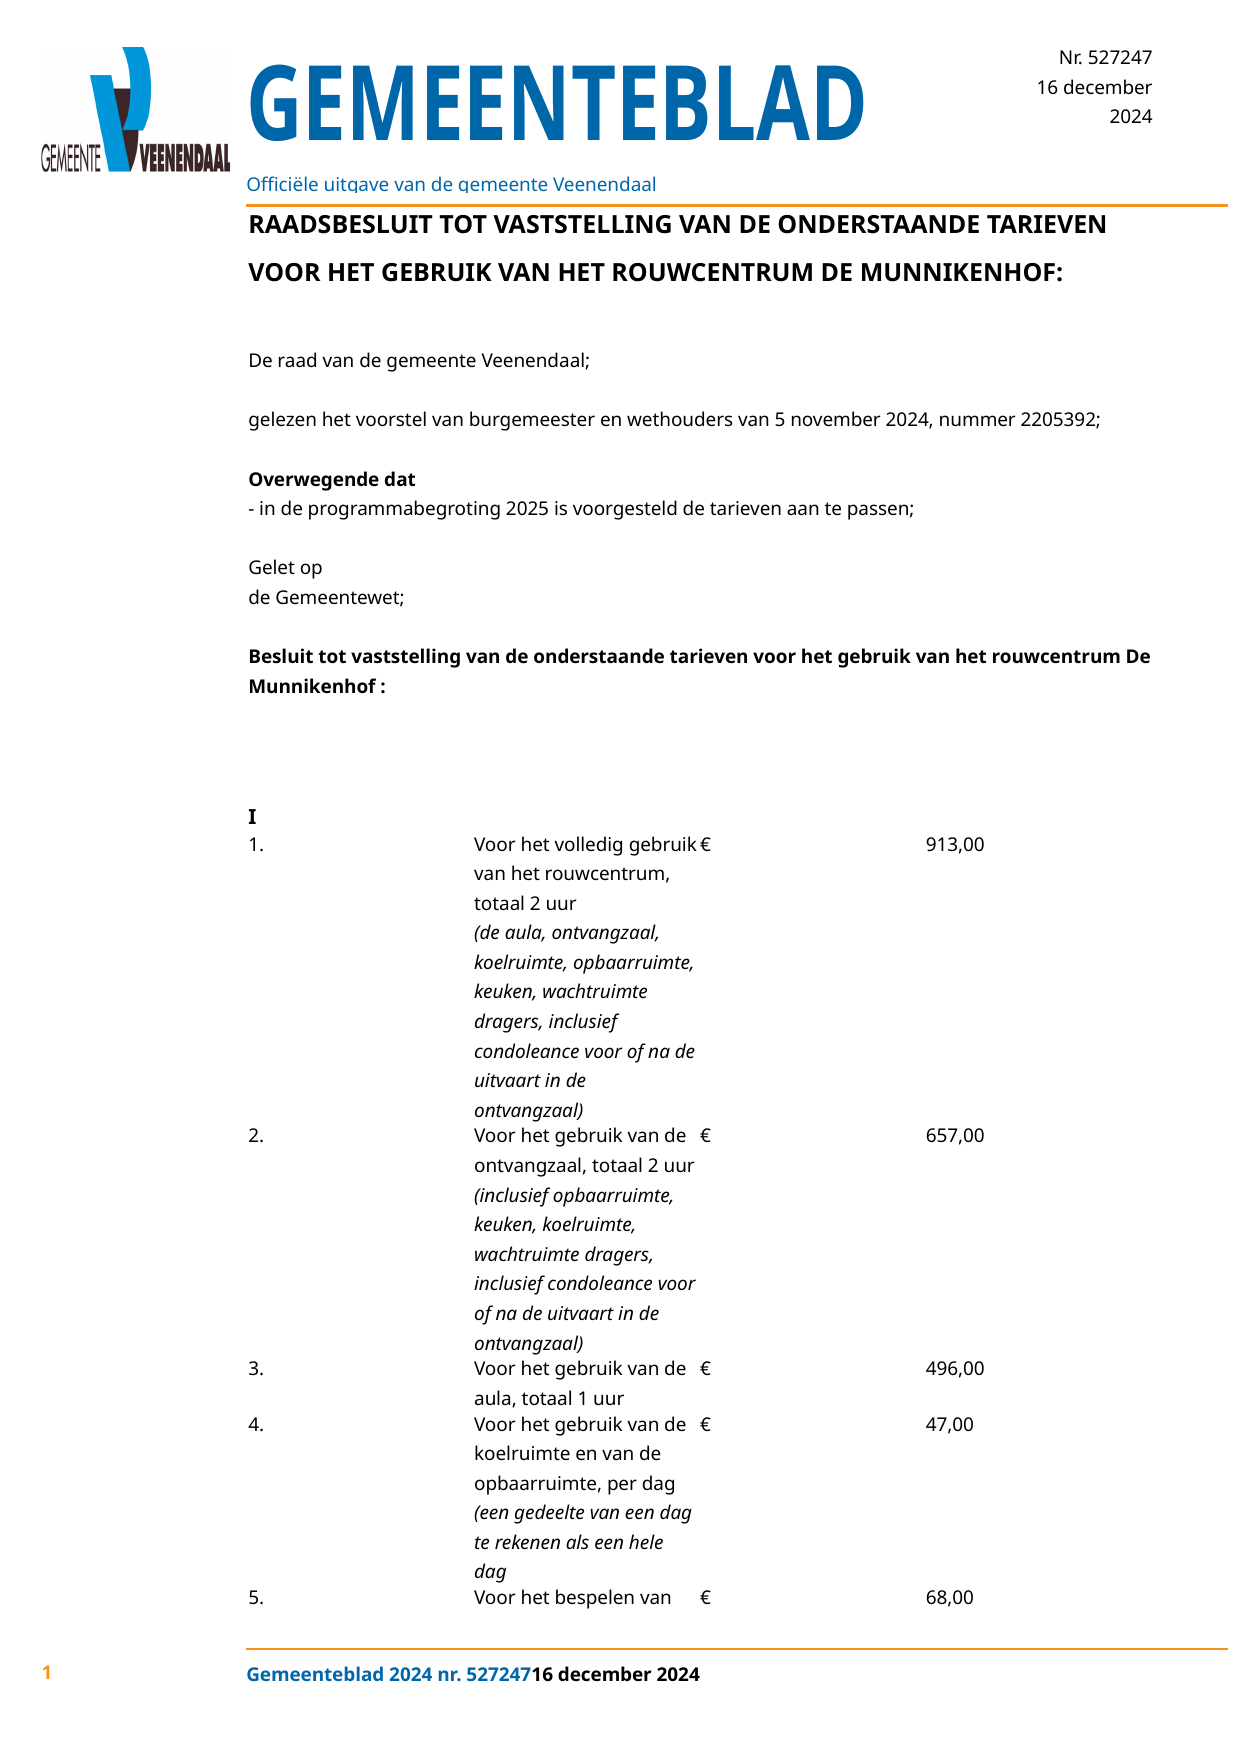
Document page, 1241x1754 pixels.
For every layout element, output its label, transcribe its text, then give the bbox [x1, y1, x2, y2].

text De raad van de gemeente Veenendaal; [248, 347, 1152, 373]
picture [123, 47, 231, 172]
text Besluit tot vaststelling van de onderstaande tarieven voor het gebruik van het rouwcentrum De Munnikenhof : [248, 643, 1152, 699]
table_cell 47,00 [926, 1411, 1152, 1584]
table_cell Voor het bespelen van [474, 1585, 700, 1610]
table_header € [700, 831, 926, 1123]
table_cell 657,00 [926, 1123, 1152, 1356]
table_cell € [700, 1123, 926, 1356]
table_cell Voor het gebruik van de koelruimte en van de opbaarruimte, per dag (een gedeelte van een dag te rekenen als een hele dag [474, 1411, 700, 1584]
text Overwegende dat [248, 466, 1152, 492]
text - in de programmabegroting 2025 is voorgesteld de tarieven aan te passen; [248, 495, 1152, 521]
text Gelet op [248, 554, 1152, 580]
table_header 913,00 [926, 831, 1152, 1123]
table_cell 5. [248, 1585, 474, 1610]
text RAADSBESLUIT TOT VASTSTELLING VAN DE ONDERSTAANDE TARIEVEN VOOR HET GEBRUIK VAN HET ROUWCENTRUM DE MUNNIKENHOF: [248, 207, 1152, 288]
table_cell € [700, 1356, 926, 1411]
table_cell Voor het gebruik van de ontvangzaal, totaal 2 uur (inclusief opbaarruimte, keuken, koelruimte, wachtruimte dragers, inclusief condoleance voor of na de uitvaart in de ontvangzaal) [474, 1123, 700, 1356]
table_cell 3. [248, 1356, 474, 1411]
text I [248, 802, 1152, 831]
table_cell € [700, 1411, 926, 1584]
table_cell 4. [248, 1411, 474, 1584]
picture [41, 47, 130, 172]
table_cell 68,00 [926, 1585, 1152, 1610]
table_cell € [700, 1585, 926, 1610]
table_header Voor het volledig gebruik van het rouwcentrum, totaal 2 uur (de aula, ontvangzaal, koelruimte, opbaarruimte, keuken, wachtruimte dragers, inclusief condoleance voor of na de uitvaart in de ontvangzaal) [474, 831, 700, 1123]
table_cell Voor het gebruik van de aula, totaal 1 uur [474, 1356, 700, 1411]
table_cell 496,00 [926, 1356, 1152, 1411]
table_cell 2. [248, 1123, 474, 1356]
text gelezen het voorstel van burgemeester en wethouders van 5 november 2024, nummer 2205392; [248, 407, 1152, 432]
text de Gemeentewet; [248, 584, 1152, 610]
table_header 1. [248, 831, 474, 1123]
